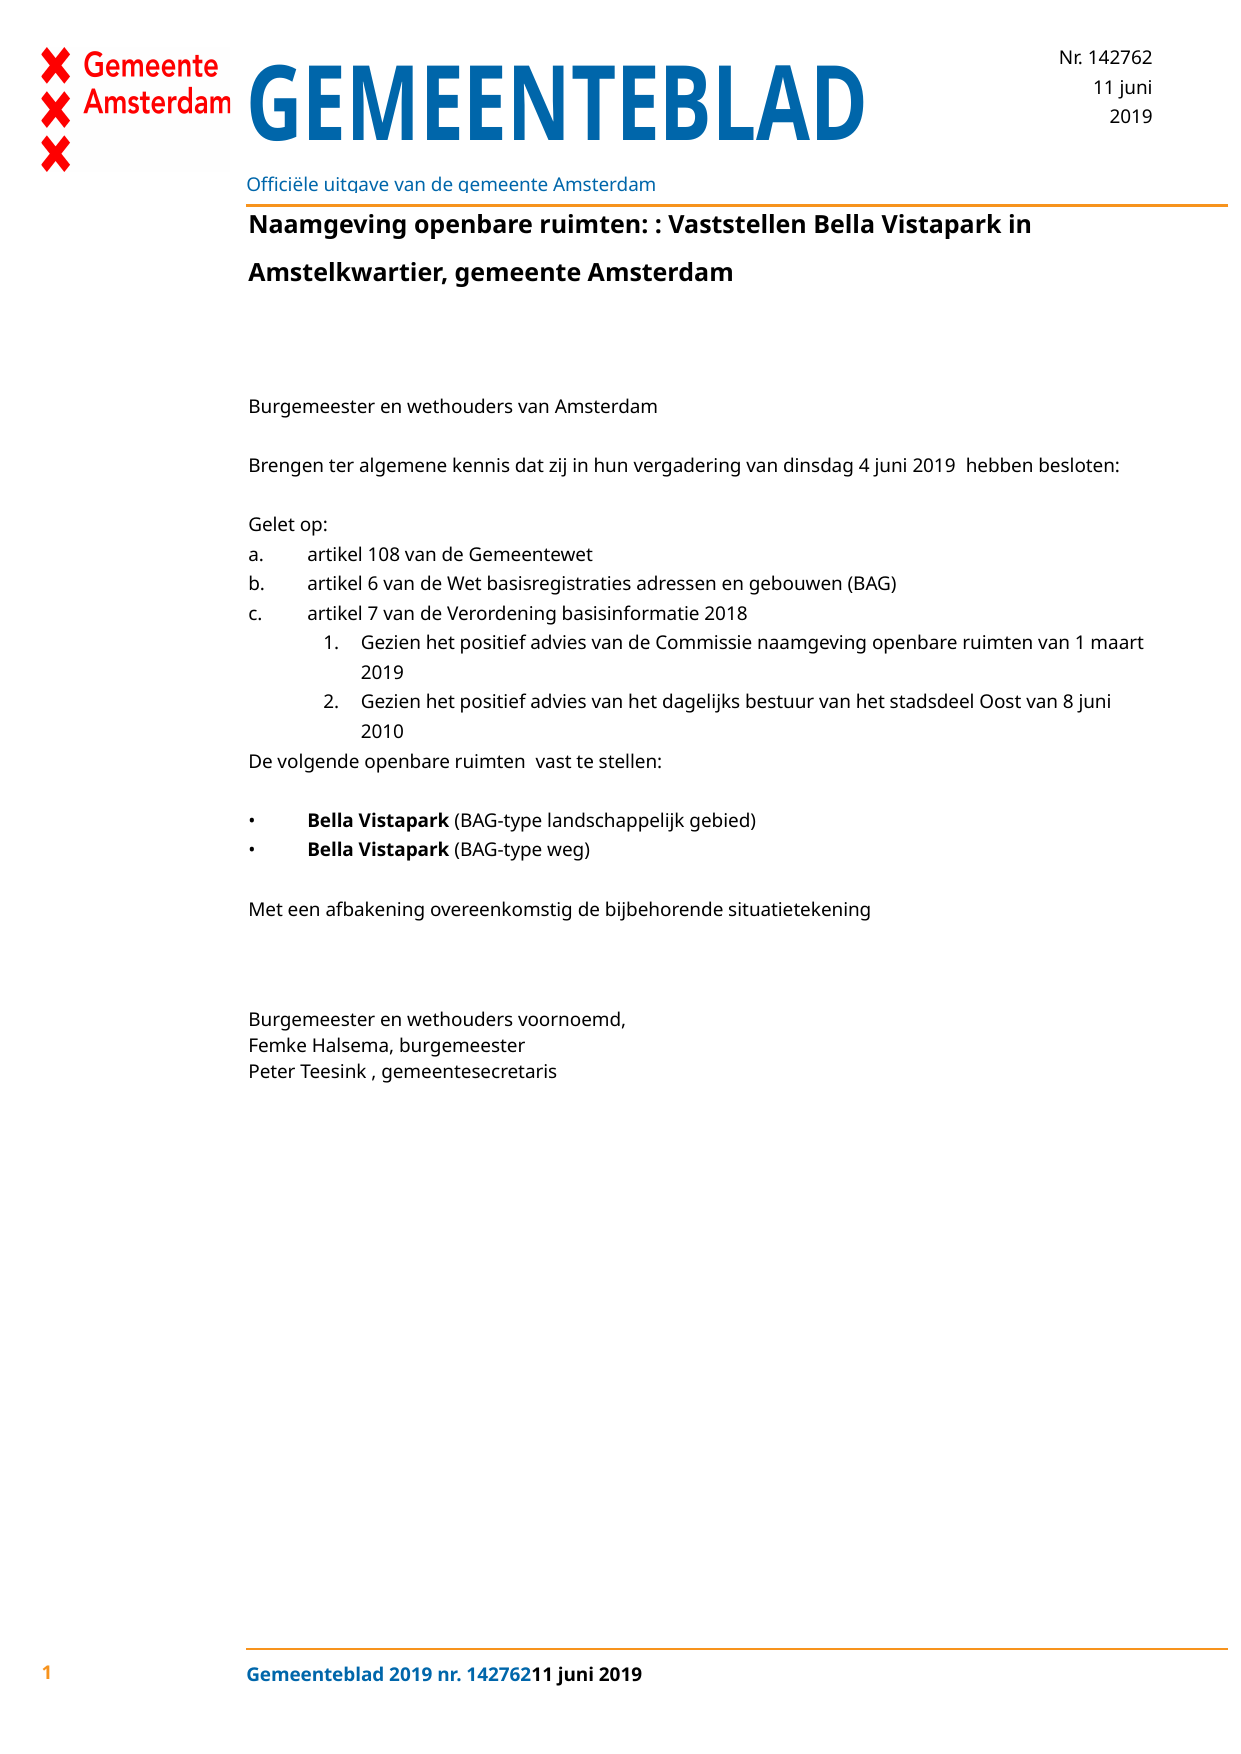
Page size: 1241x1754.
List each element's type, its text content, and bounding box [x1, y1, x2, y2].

text Burgemeester en wethouders van Amsterdam [248, 393, 1152, 419]
list Gezien het positief advies van het dagelijks bestuur van het stadsdeel Oost van 8 juni 2010 [323, 689, 1152, 744]
list artikel 6 van de Wet basisregistraties adressen en gebouwen (BAG) [248, 570, 1152, 596]
list artikel 108 van de Gemeentewet [248, 541, 1152, 567]
list Gezien het positief advies van de Commissie naamgeving openbare ruimten van 1 maart 2019 [323, 629, 1152, 685]
text Burgemeester en wethouders voornoemd, [248, 1006, 1152, 1032]
text Peter Teesink , gemeentesecretaris [248, 1058, 1152, 1084]
picture [41, 47, 231, 172]
list artikel 7 van de Verordening basisinformatie 2018 [248, 600, 1152, 626]
text Naamgeving openbare ruimten: : Vaststellen Bella Vistapark in Amstelkwartier, gemeente Amsterdam [248, 207, 1152, 288]
text Gelet op: [248, 511, 1152, 537]
list Bella Vistapark (BAG-type landschappelijk gebied) [248, 807, 1152, 833]
list Bella Vistapark (BAG-type weg) [248, 837, 1152, 862]
text Met een afbakening overeenkomstig de bijbehorende situatietekening [248, 896, 1152, 922]
text Femke Halsema, burgemeester [248, 1032, 1152, 1058]
text De volgende openbare ruimten vast te stellen: [248, 748, 1152, 774]
text Brengen ter algemene kennis dat zij in hun vergadering van dinsdag 4 juni 2019 hebben besloten: [248, 452, 1152, 478]
